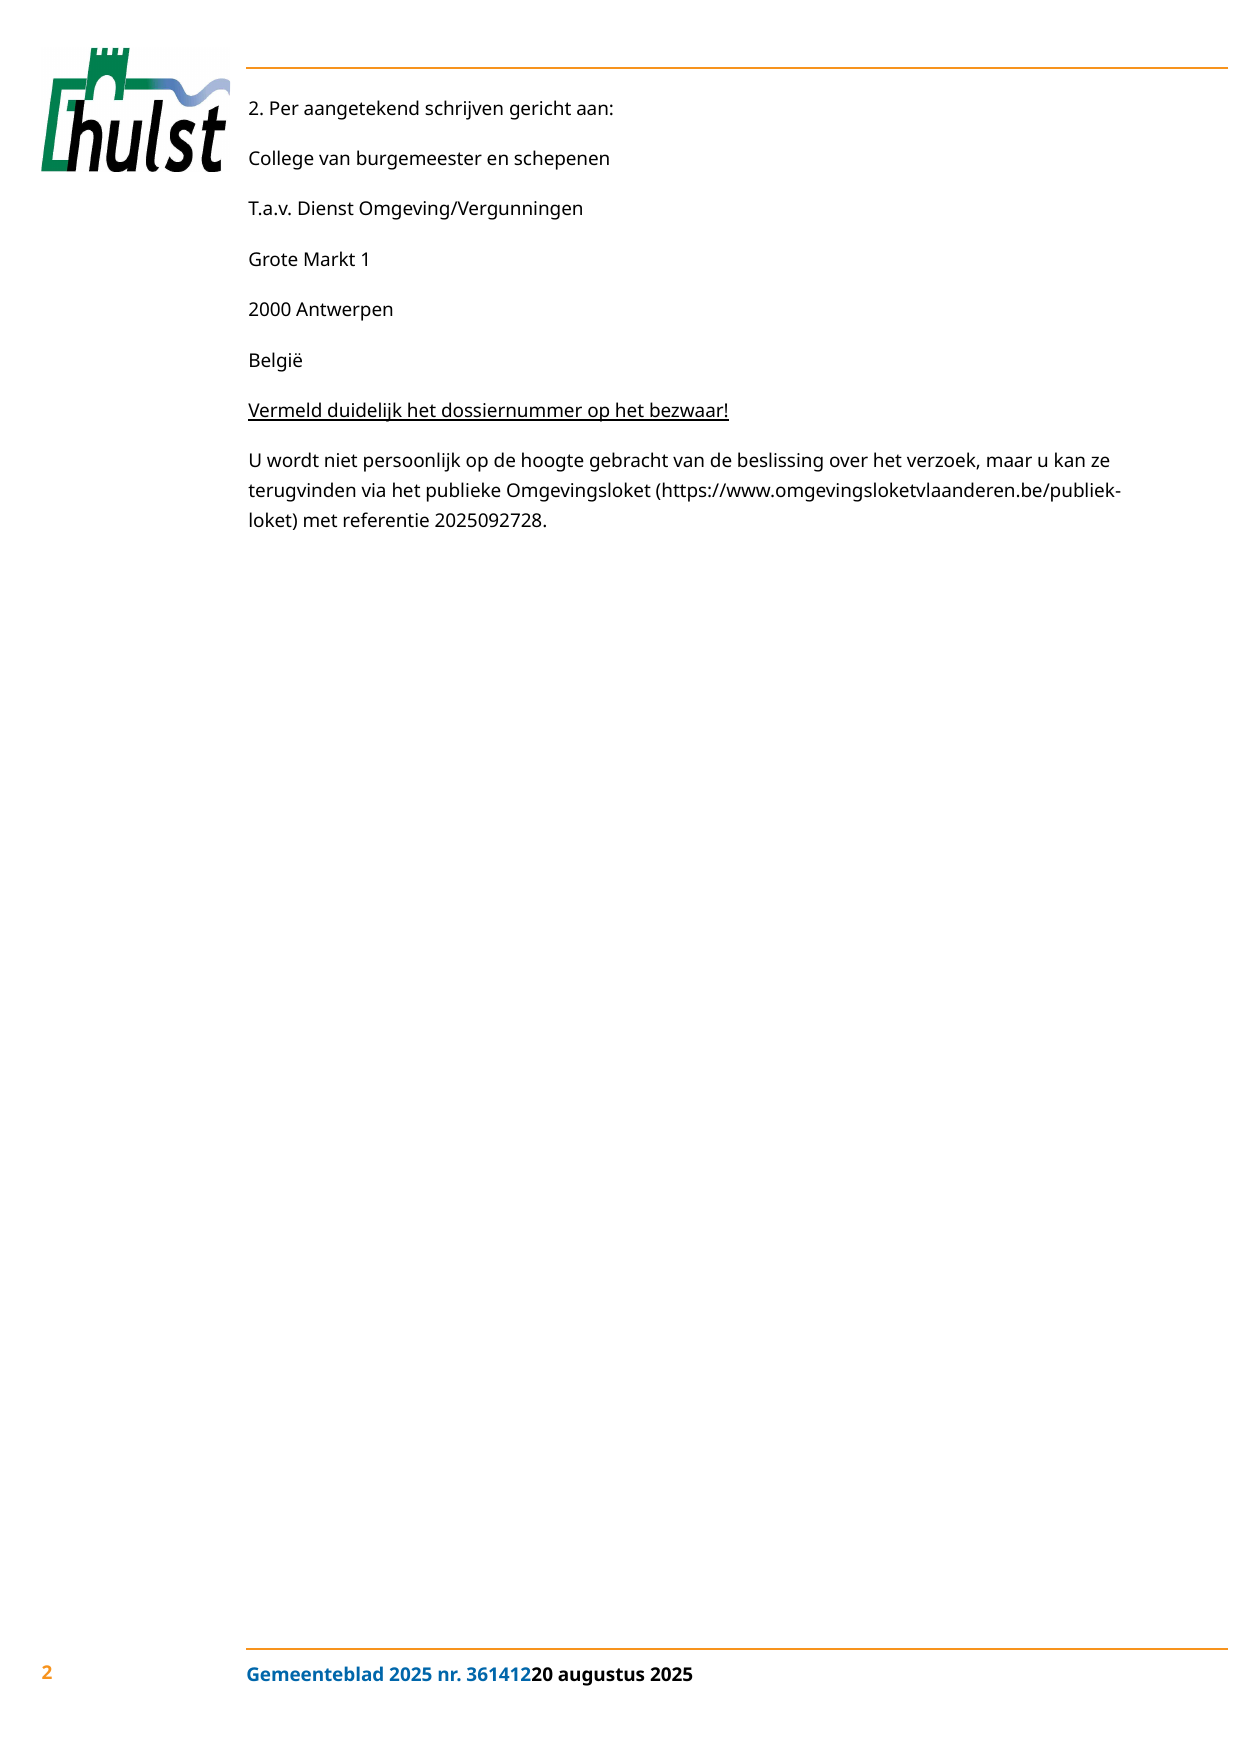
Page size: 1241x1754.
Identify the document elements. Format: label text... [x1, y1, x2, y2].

text U wordt niet persoonlijk op de hoogte gebracht van de beslissing over het verzoek, maar u kan ze terugvinden via het publieke Omgevingsloket (https://www.omgevingsloketvlaanderen.be/publiek-loket) met referentie 2025092728. [248, 448, 1152, 533]
text Grote Markt 1 [248, 246, 1152, 272]
picture [41, 47, 231, 172]
text België [248, 347, 1152, 373]
text 2000 Antwerpen [248, 296, 1152, 322]
text Vermeld duidelijk het dossiernummer op het bezwaar! [248, 397, 1152, 423]
text T.a.v. Dienst Omgeving/Vergunningen [248, 196, 1152, 221]
text 2. Per aangetekend schrijven gericht aan: [248, 95, 1152, 121]
text College van burgemeester en schepenen [248, 145, 1152, 171]
